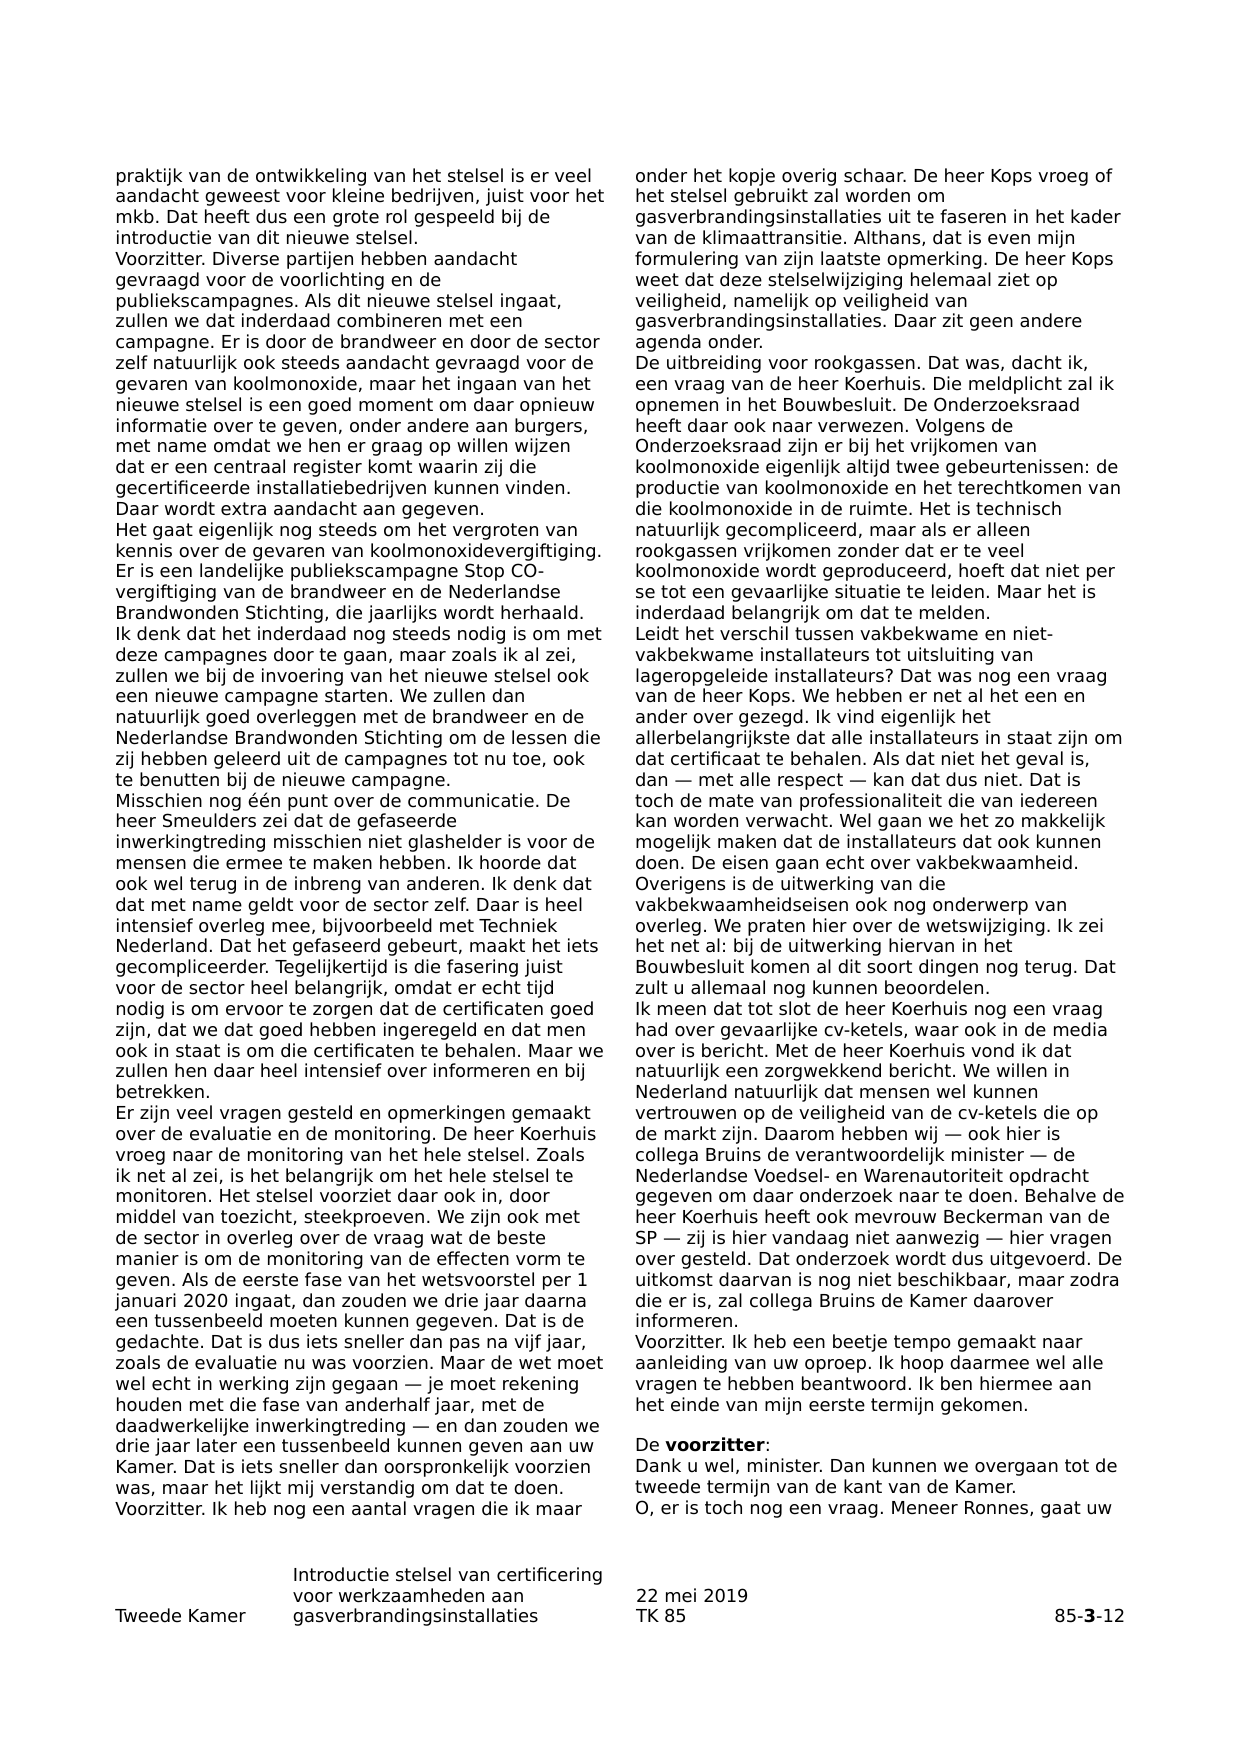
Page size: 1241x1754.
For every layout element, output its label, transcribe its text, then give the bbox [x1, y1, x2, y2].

text praktijk van de ontwikkeling van het stelsel is er veel aandacht geweest voor kleine bedrijven, juist voor het mkb. Dat heeft dus een grote rol gespeeld bij de introductie van dit nieuwe stelsel. [115, 165, 605, 249]
text Leidt het verschil tussen vakbekwame en niet-vakbekwame installateurs tot uitsluiting van lageropgeleide installateurs? Dat was nog een vraag van de heer Kops. We hebben er net al het een en ander over gezegd. Ik vind eigenlijk het allerbelangrijkste dat alle installateurs in staat zijn om dat certificaat te behalen. Als dat niet het geval is, dan — met alle respect — kan dat dus niet. Dat is toch de mate van professionaliteit die van iedereen kan worden verwacht. Wel gaan we het zo makkelijk mogelijk maken dat de installateurs dat ook kunnen doen. De eisen gaan echt over vakbekwaamheid. Overigens is de uitwerking van die vakbekwaamheidseisen ook nog onderwerp van overleg. We praten hier over de wetswijziging. Ik zei het net al: bij de uitwerking hiervan in het Bouwbesluit komen al dit soort dingen nog terug. Dat zult u allemaal nog kunnen beoordelen. [635, 624, 1125, 999]
text Voorzitter. Ik heb nog een aantal vragen die ik maar [115, 1499, 605, 1519]
text Voorzitter. Diverse partijen hebben aandacht gevraagd voor de voorlichting en de publiekscampagnes. Als dit nieuwe stelsel ingaat, zullen we dat inderdaad combineren met een campagne. Er is door de brandweer en door de sector zelf natuurlijk ook steeds aandacht gevraagd voor de gevaren van koolmonoxide, maar het ingaan van het nieuwe stelsel is een goed moment om daar opnieuw informatie over te geven, onder andere aan burgers, met name omdat we hen er graag op willen wijzen dat er een centraal register komt waarin zij die gecertificeerde installatiebedrijven kunnen vinden. Daar wordt extra aandacht aan gegeven. [115, 249, 605, 519]
text O, er is toch nog een vraag. Meneer Ronnes, gaat uw [635, 1498, 1125, 1518]
text De voorzitter: [635, 1435, 1125, 1456]
text De uitbreiding voor rookgassen. Dat was, dacht ik, een vraag van de heer Koerhuis. Die meldplicht zal ik opnemen in het Bouwbesluit. De Onderzoeksraad heeft daar ook naar verwezen. Volgens de Onderzoeksraad zijn er bij het vrijkomen van koolmonoxide eigenlijk altijd twee gebeurtenissen: de productie van koolmonoxide en het terechtkomen van die koolmonoxide in de ruimte. Het is technisch natuurlijk gecompliceerd, maar als er alleen rookgassen vrijkomen zonder dat er te veel koolmonoxide wordt geproduceerd, hoeft dat niet per se tot een gevaarlijke situatie te leiden. Maar het is inderdaad belangrijk om dat te melden. [635, 353, 1125, 624]
text Het gaat eigenlijk nog steeds om het vergroten van kennis over de gevaren van koolmonoxidevergiftiging. Er is een landelijke publiekscampagne Stop CO-vergiftiging van de brandweer en de Nederlandse Brandwonden Stichting, die jaarlijks wordt herhaald. Ik denk dat het inderdaad nog steeds nodig is om met deze campagnes door te gaan, maar zoals ik al zei, zullen we bij de invoering van het nieuwe stelsel ook een nieuwe campagne starten. We zullen dan natuurlijk goed overleggen met de brandweer en de Nederlandse Brandwonden Stichting om de lessen die zij hebben geleerd uit de campagnes tot nu toe, ook te benutten bij de nieuwe campagne. [115, 519, 605, 790]
text onder het kopje overig schaar. De heer Kops vroeg of het stelsel gebruikt zal worden om gasverbrandingsinstallaties uit te faseren in het kader van de klimaattransitie. Althans, dat is even mijn formulering van zijn laatste opmerking. De heer Kops weet dat deze stelselwijziging helemaal ziet op veiligheid, namelijk op veiligheid van gasverbrandingsinstallaties. Daar zit geen andere agenda onder. [635, 165, 1125, 353]
text Misschien nog één punt over de communicatie. De heer Smeulders zei dat de gefaseerde inwerkingtreding misschien niet glashelder is voor de mensen die ermee te maken hebben. Ik hoorde dat ook wel terug in de inbreng van anderen. Ik denk dat dat met name geldt voor de sector zelf. Daar is heel intensief overleg mee, bijvoorbeeld met Techniek Nederland. Dat het gefaseerd gebeurt, maakt het iets gecompliceerder. Tegelijkertijd is die fasering juist voor de sector heel belangrijk, omdat er echt tijd nodig is om ervoor te zorgen dat de certificaten goed zijn, dat we dat goed hebben ingeregeld en dat men ook in staat is om die certificaten te behalen. Maar we zullen hen daar heel intensief over informeren en bij betrekken. [115, 790, 605, 1103]
text Ik meen dat tot slot de heer Koerhuis nog een vraag had over gevaarlijke cv-ketels, waar ook in de media over is bericht. Met de heer Koerhuis vond ik dat natuurlijk een zorgwekkend bericht. We willen in Nederland natuurlijk dat mensen wel kunnen vertrouwen op de veiligheid van de cv-ketels die op de markt zijn. Daarom hebben wij — ook hier is collega Bruins de verantwoordelijk minister — de Nederlandse Voedsel- en Warenautoriteit opdracht gegeven om daar onderzoek naar te doen. Behalve de heer Koerhuis heeft ook mevrouw Beckerman van de SP — zij is hier vandaag niet aanwezig — hier vragen over gesteld. Dat onderzoek wordt dus uitgevoerd. De uitkomst daarvan is nog niet beschikbaar, maar zodra die er is, zal collega Bruins de Kamer daarover informeren. [635, 999, 1125, 1332]
text Voorzitter. Ik heb een beetje tempo gemaakt naar aanleiding van uw oproep. Ik hoop daarmee wel alle vragen te hebben beantwoord. Ik ben hiermee aan het einde van mijn eerste termijn gekomen. [635, 1332, 1125, 1415]
text Er zijn veel vragen gesteld en opmerkingen gemaakt over de evaluatie en de monitoring. De heer Koerhuis vroeg naar de monitoring van het hele stelsel. Zoals ik net al zei, is het belangrijk om het hele stelsel te monitoren. Het stelsel voorziet daar ook in, door middel van toezicht, steekproeven. We zijn ook met de sector in overleg over de vraag wat de beste manier is om de monitoring van de effecten vorm te geven. Als de eerste fase van het wetsvoorstel per 1 januari 2020 ingaat, dan zouden we drie jaar daarna een tussenbeeld moeten kunnen gegeven. Dat is de gedachte. Dat is dus iets sneller dan pas na vijf jaar, zoals de evaluatie nu was voorzien. Maar de wet moet wel echt in werking zijn gegaan — je moet rekening houden met die fase van anderhalf jaar, met de daadwerkelijke inwerkingtreding — en dan zouden we drie jaar later een tussenbeeld kunnen geven aan uw Kamer. Dat is iets sneller dan oorspronkelijk voorzien was, maar het lijkt mij verstandig om dat te doen. [115, 1103, 605, 1499]
text Dank u wel, minister. Dan kunnen we overgaan tot de tweede termijn van de kant van de Kamer. [635, 1456, 1125, 1498]
